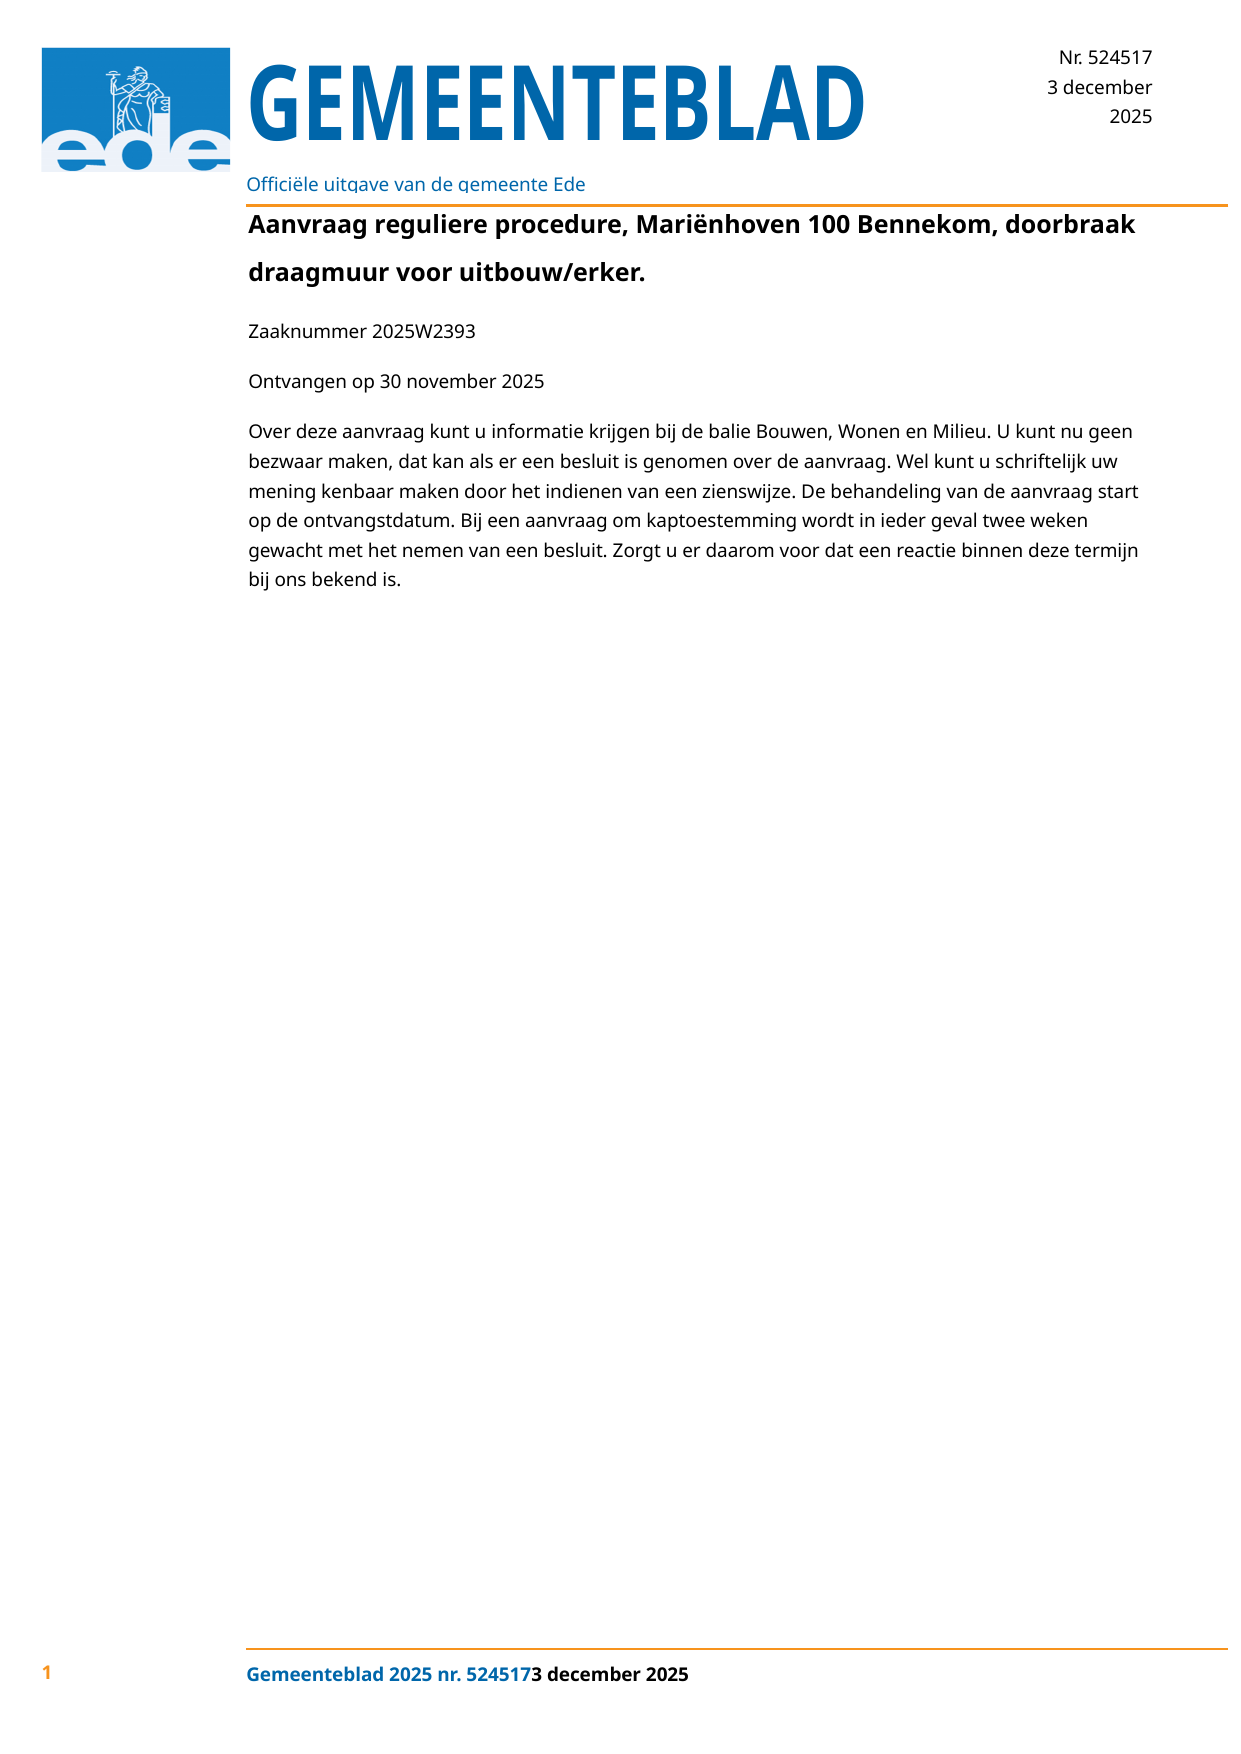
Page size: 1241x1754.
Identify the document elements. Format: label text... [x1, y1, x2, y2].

text Zaaknummer 2025W2393 [248, 318, 1152, 344]
picture [41, 47, 231, 172]
text Ontvangen op 30 november 2025 [248, 368, 1152, 394]
text Over deze aanvraag kunt u informatie krijgen bij de balie Bouwen, Wonen en Milieu. U kunt nu geen bezwaar maken, dat kan als er een besluit is genomen over de aanvraag. Wel kunt u schriftelijk uw mening kenbaar maken door het indienen van een zienswijze. De behandeling van de aanvraag start op de ontvangstdatum. Bij een aanvraag om kaptoestemming wordt in ieder geval twee weken gewacht met het nemen van een besluit. Zorgt u er daarom voor dat een reactie binnen deze termijn bij ons bekend is. [248, 419, 1152, 592]
text Aanvraag reguliere procedure, Mariënhoven 100 Bennekom, doorbraak draagmuur voor uitbouw/erker. [248, 207, 1152, 288]
